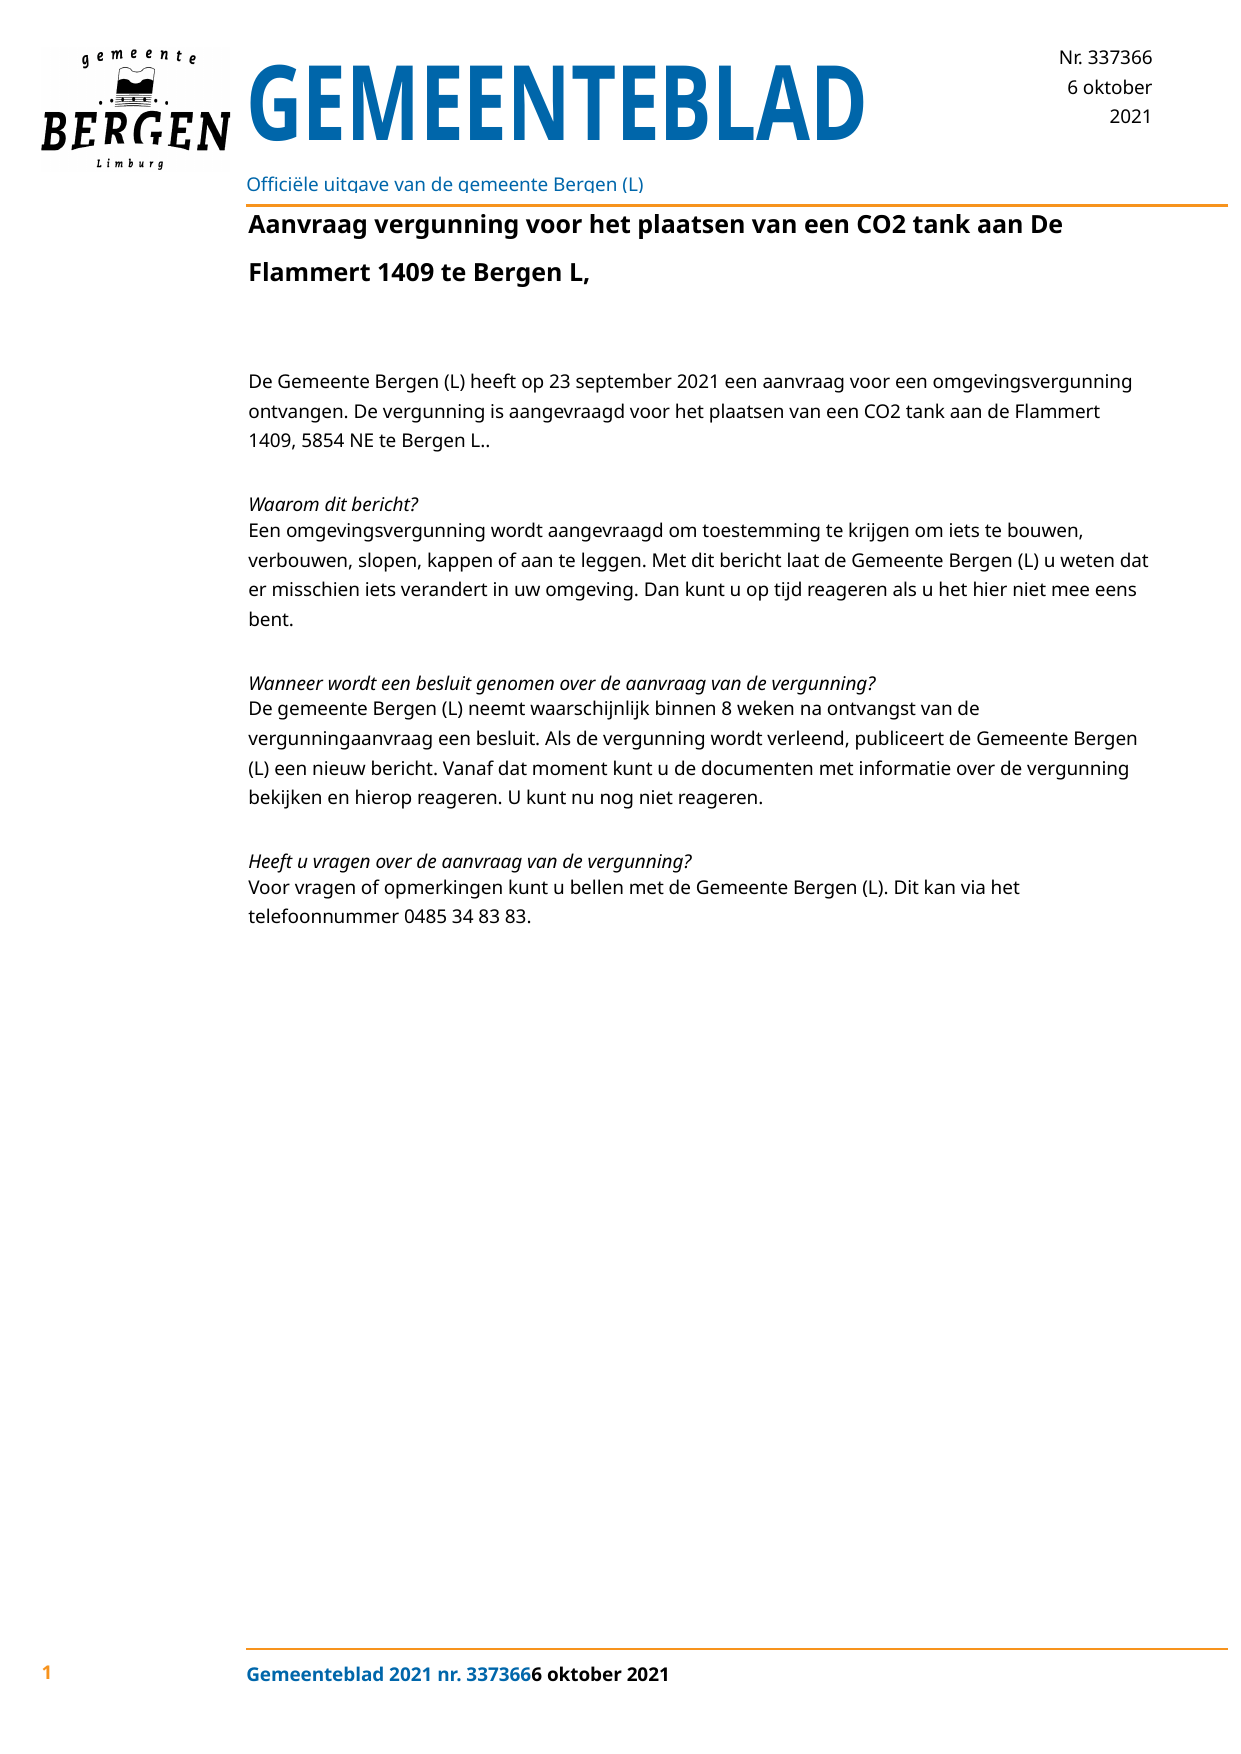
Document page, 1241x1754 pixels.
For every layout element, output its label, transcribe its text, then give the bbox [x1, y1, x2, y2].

text Voor vragen of opmerkingen kunt u bellen met de Gemeente Bergen (L). Dit kan via het telefoonnummer 0485 34 83 83. [248, 874, 1152, 929]
text Aanvraag vergunning voor het plaatsen van een CO2 tank aan De Flammert 1409 te Bergen L, [248, 207, 1152, 288]
text Wanneer wordt een besluit genomen over de aanvraag van de vergunning? [248, 670, 1152, 696]
picture [41, 47, 231, 172]
text De Gemeente Bergen (L) heeft op 23 september 2021 een aanvraag voor een omgevingsvergunning ontvangen. De vergunning is aangevraagd voor het plaatsen van een CO2 tank aan de Flammert 1409, 5854 NE te Bergen L.. [248, 368, 1152, 453]
text Waarom dit bericht? [248, 491, 1152, 517]
text Een omgevingsvergunning wordt aangevraagd om toestemming te krijgen om iets te bouwen, verbouwen, slopen, kappen of aan te leggen. Met dit bericht laat de Gemeente Bergen (L) u weten dat er misschien iets verandert in uw omgeving. Dan kunt u op tijd reageren als u het hier niet mee eens bent. [248, 517, 1152, 632]
text Heeft u vragen over de aanvraag van de vergunning? [248, 848, 1152, 874]
text De gemeente Bergen (L) neemt waarschijnlijk binnen 8 weken na ontvangst van de vergunningaanvraag een besluit. Als de vergunning wordt verleend, publiceert de Gemeente Bergen (L) een nieuw bericht. Vanaf dat moment kunt u de documenten met informatie over de vergunning bekijken en hierop reageren. U kunt nu nog niet reageren. [248, 696, 1152, 810]
